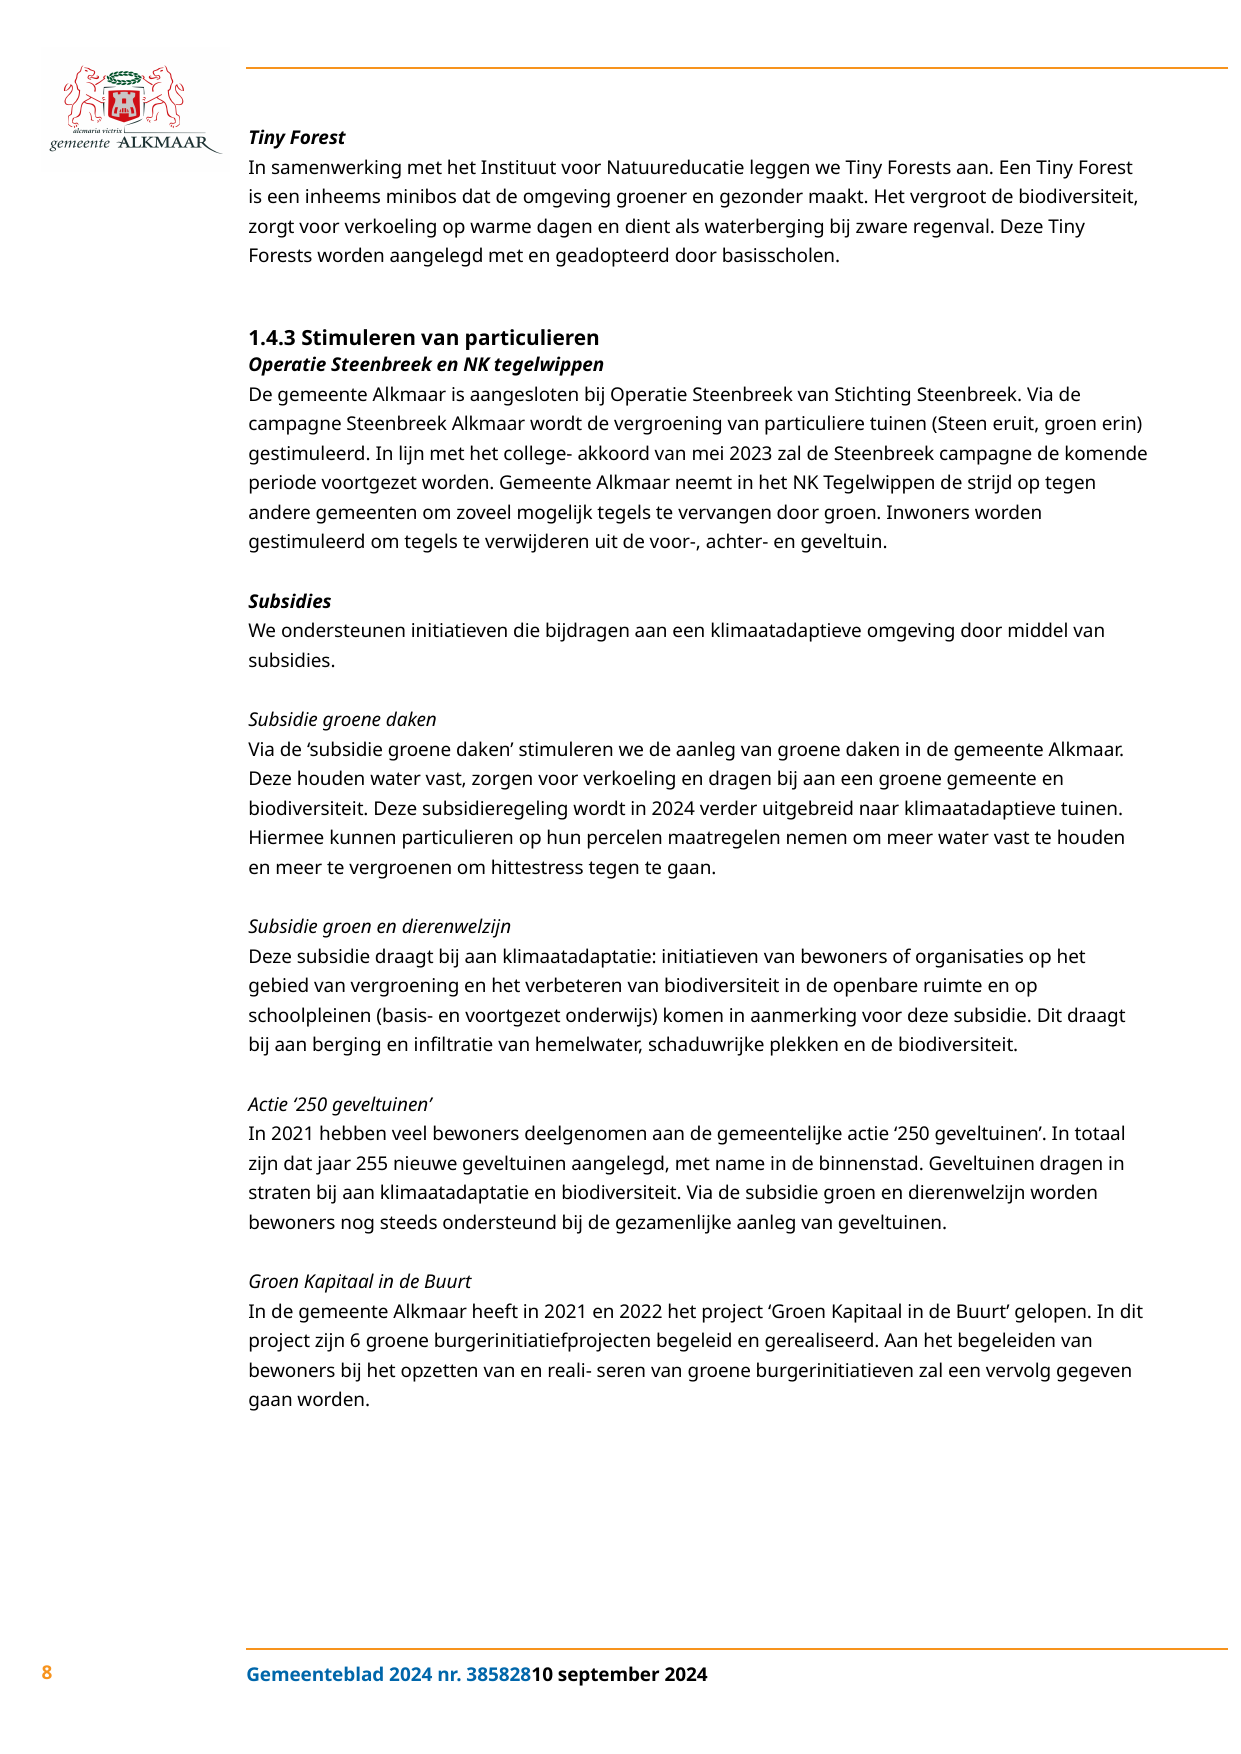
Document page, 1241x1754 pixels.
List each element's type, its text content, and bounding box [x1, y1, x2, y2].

picture [41, 47, 231, 172]
text Groen Kapitaal in de Buurt [248, 1268, 1152, 1294]
text 1.4.3 Stimuleren van particulieren [248, 323, 1152, 351]
text Subsidie groene daken [248, 706, 1152, 732]
text Tiny Forest [248, 124, 1152, 150]
text Actie ‘250 geveltuinen’ [248, 1091, 1152, 1116]
text We ondersteunen initiatieven die bijdragen aan een klimaatadaptieve omgeving door middel van subsidies. [248, 617, 1152, 673]
text De gemeente Alkmaar is aangesloten bij Operatie Steenbreek van Stichting Steenbreek. Via de campagne Steenbreek Alkmaar wordt de vergroening van particuliere tuinen (Steen eruit, groen erin) gestimuleerd. In lijn met het college- akkoord van mei 2023 zal de Steenbreek campagne de komende periode voortgezet worden. Gemeente Alkmaar neemt in het NK Tegelwippen de strijd op tegen andere gemeenten om zoveel mogelijk tegels te vervangen door groen. Inwoners worden gestimuleerd om tegels te verwijderen uit de voor-, achter- en geveltuin. [248, 381, 1152, 554]
text Subsidies [248, 588, 1152, 613]
text In de gemeente Alkmaar heeft in 2021 en 2022 het project ‘Groen Kapitaal in de Buurt’ gelopen. In dit project zijn 6 groene burgerinitiatiefprojecten begeleid en gerealiseerd. Aan het begeleiden van bewoners bij het opzetten van en reali- seren van groene burgerinitiatieven zal een vervolg gegeven gaan worden. [248, 1298, 1152, 1412]
text Operatie Steenbreek en NK tegelwippen [248, 351, 1152, 377]
text Deze subsidie draagt bij aan klimaatadaptatie: initiatieven van bewoners of organisaties op het gebied van vergroening en het verbeteren van biodiversiteit in de openbare ruimte en op schoolpleinen (basis- en voortgezet onderwijs) komen in aanmerking voor deze subsidie. Dit draagt bij aan berging en infiltratie van hemelwater, schaduwrijke plekken en de biodiversiteit. [248, 943, 1152, 1057]
text Subsidie groen en dierenwelzijn [248, 913, 1152, 939]
text Via de ‘subsidie groene daken’ stimuleren we de aanleg van groene daken in de gemeente Alkmaar. Deze houden water vast, zorgen voor verkoeling en dragen bij aan een groene gemeente en biodiversiteit. Deze subsidieregeling wordt in 2024 verder uitgebreid naar klimaatadaptieve tuinen. Hiermee kunnen particulieren op hun percelen maatregelen nemen om meer water vast te houden en meer te vergroenen om hittestress tegen te gaan. [248, 736, 1152, 880]
text In 2021 hebben veel bewoners deelgenomen aan de gemeentelijke actie ‘250 geveltuinen’. In totaal zijn dat jaar 255 nieuwe geveltuinen aangelegd, met name in de binnenstad. Geveltuinen dragen in straten bij aan klimaatadaptatie en biodiversiteit. Via de subsidie groen en dierenwelzijn worden bewoners nog steeds ondersteund bij de gezamenlijke aanleg van geveltuinen. [248, 1120, 1152, 1235]
text In samenwerking met het Instituut voor Natuureducatie leggen we Tiny Forests aan. Een Tiny Forest is een inheems minibos dat de omgeving groener en gezonder maakt. Het vergroot de biodiversiteit, zorgt voor verkoeling op warme dagen en dient als waterberging bij zware regenval. Deze Tiny Forests worden aangelegd met en geadopteerd door basisscholen. [248, 154, 1152, 268]
